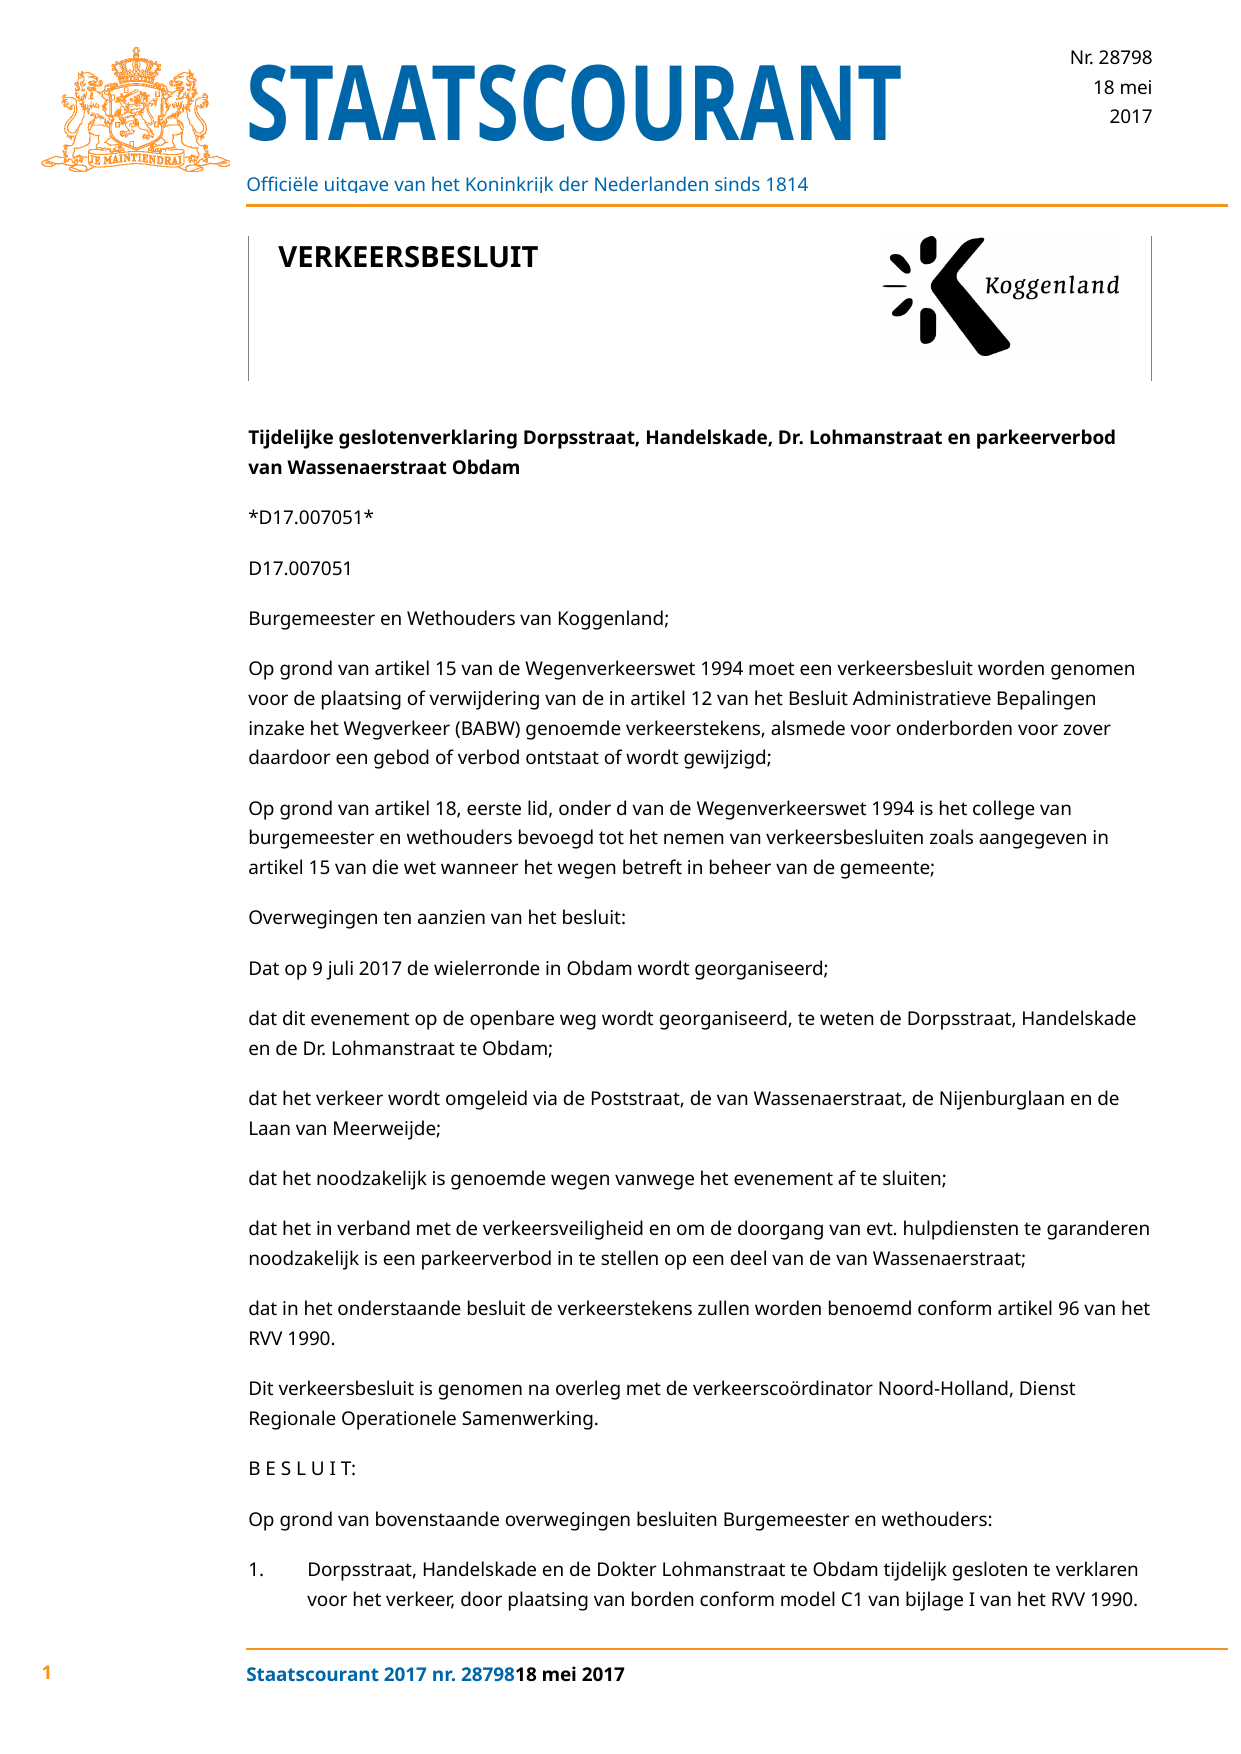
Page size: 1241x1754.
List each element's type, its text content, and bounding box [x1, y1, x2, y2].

text Op grond van artikel 18, eerste lid, onder d van de Wegenverkeerswet 1994 is het college van burgemeester en wethouders bevoegd tot het nemen van verkeersbesluiten zoals aangegeven in artikel 15 van die wet wanneer het wegen betreft in beheer van de gemeente; [248, 795, 1152, 880]
text dat in het onderstaande besluit de verkeerstekens zullen worden benoemd conform artikel 96 van het RVV 1990. [248, 1296, 1152, 1351]
text *D17.007051* [248, 504, 1152, 530]
table_header VERKEERSBESLUIT [249, 236, 850, 381]
text Op grond van artikel 15 van de Wegenverkeerswet 1994 moet een verkeersbesluit worden genomen voor de plaatsing of verwijdering van de in artikel 12 van het Besluit Administratieve Bepalingen inzake het Wegverkeer (BABW) genoemde verkeerstekens, alsmede voor onderborden voor zover daardoor een gebod of verbod ontstaat of wordt gewijzigd; [248, 656, 1152, 770]
text dat het noodzakelijk is genoemde wegen vanwege het evenement af te sluiten; [248, 1165, 1152, 1191]
text Burgemeester en Wethouders van Koggenland; [248, 605, 1152, 631]
text dat het verkeer wordt omgeleid via de Poststraat, de van Wassenaerstraat, de Nijenburglaan en de Laan van Meerweijde; [248, 1085, 1152, 1141]
text Op grond van bovenstaande overwegingen besluiten Burgemeester en wethouders: [248, 1506, 1152, 1532]
text D17.007051 [248, 555, 1152, 581]
text dat het in verband met de verkeersveiligheid en om de doorgang van evt. hulpdiensten te garanderen noodzakelijk is een parkeerverbod in te stellen op een deel van de van Wassenaerstraat; [248, 1216, 1152, 1271]
text Dit verkeersbesluit is genomen na overleg met de verkeerscoördinator Noord-Holland, Dienst Regionale Operationele Samenwerking. [248, 1376, 1152, 1431]
list Dorpsstraat, Handelskade en de Dokter Lohmanstraat te Obdam tijdelijk gesloten te verklaren voor het verkeer, door plaatsing van borden conform model C1 van bijlage I van het RVV 1990. [248, 1556, 1152, 1612]
text Tijdelijke geslotenverklaring Dorpsstraat, Handelskade, Dr. Lohmanstraat en parkeerverbod van Wassenaerstraat Obdam [248, 424, 1152, 480]
picture [882, 236, 1119, 356]
text Overwegingen ten aanzien van het besluit: [248, 904, 1152, 930]
text Dat op 9 juli 2017 de wielerronde in Obdam wordt georganiseerd; [248, 955, 1152, 981]
picture [41, 47, 231, 172]
table_header [850, 236, 1151, 381]
text dat dit evenement op de openbare weg wordt georganiseerd, te weten de Dorpsstraat, Handelskade en de Dr. Lohmanstraat te Obdam; [248, 1005, 1152, 1061]
text B E S L U I T: [248, 1456, 1152, 1481]
